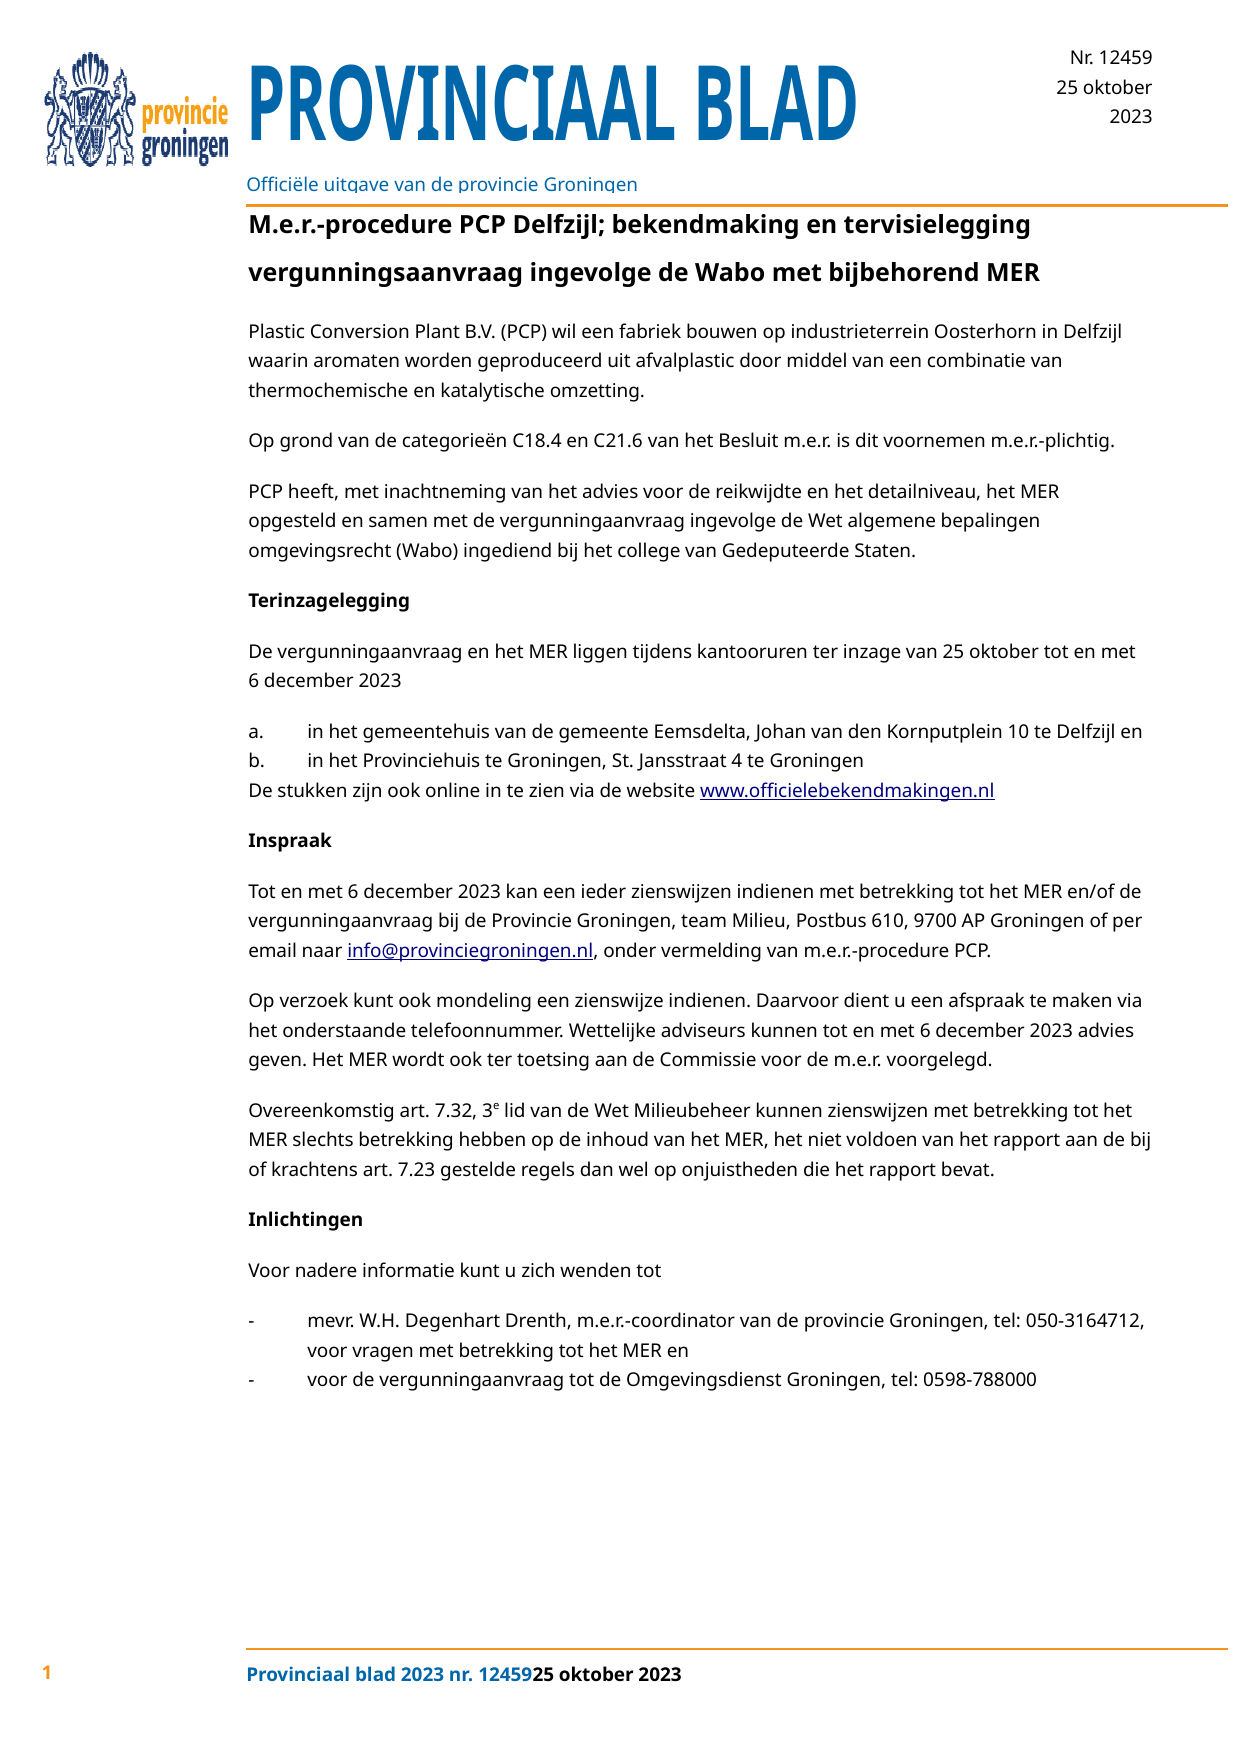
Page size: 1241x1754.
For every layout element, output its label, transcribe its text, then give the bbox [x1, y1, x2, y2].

list in het gemeentehuis van de gemeente Eemsdelta, Johan van den Kornputplein 10 te Delfzijl en [248, 718, 1152, 744]
text Inspraak [248, 827, 1152, 853]
text Tot en met 6 december 2023 kan een ieder zienswijzen indienen met betrekking tot het MER en/of de vergunningaanvraag bij de Provincie Groningen, team Milieu, Postbus 610, 9700 AP Groningen of per email naar info@provinciegroningen.nl, onder vermelding van m.e.r.-procedure PCP. [248, 878, 1152, 963]
text Op verzoek kunt ook mondeling een zienswijze indienen. Daarvoor dient u een afspraak te maken via het onderstaande telefoonnummer. Wettelijke adviseurs kunnen tot en met 6 december 2023 advies geven. Het MER wordt ook ter toetsing aan de Commissie voor de m.e.r. voorgelegd. [248, 987, 1152, 1072]
text Plastic Conversion Plant B.V. (PCP) wil een fabriek bouwen op industrieterrein Oosterhorn in Delfzijl waarin aromaten worden geproduceerd uit afvalplastic door middel van een combinatie van thermochemische en katalytische omzetting. [248, 318, 1152, 403]
list mevr. W.H. Degenhart Drenth, m.e.r.-coordinator van de provincie Groningen, tel: 050-3164712, voor vragen met betrekking tot het MER en [248, 1307, 1152, 1363]
text Voor nadere informatie kunt u zich wenden tot [248, 1257, 1152, 1283]
text Overeenkomstig art. 7.32, 3e lid van de Wet Milieubeheer kunnen zienswijzen met betrekking tot het MER slechts betrekking hebben op de inhoud van het MER, het niet voldoen van het rapport aan de bij of krachtens art. 7.23 gestelde regels dan wel op onjuistheden die het rapport bevat. [248, 1097, 1152, 1182]
text M.e.r.-procedure PCP Delfzijl; bekendmaking en tervisielegging vergunningsaanvraag ingevolge de Wabo met bijbehorend MER [248, 207, 1152, 288]
text De vergunningaanvraag en het MER liggen tijdens kantooruren ter inzage van 25 oktober tot en met 6 december 2023 [248, 638, 1152, 693]
text PCP heeft, met inachtneming van het advies voor de reikwijdte en het detailniveau, het MER opgesteld en samen met de vergunningaanvraag ingevolge de Wet algemene bepalingen omgevingsrecht (Wabo) ingediend bij het college van Gedeputeerde Staten. [248, 478, 1152, 563]
text Op grond van de categorieën C18.4 en C21.6 van het Besluit m.e.r. is dit voornemen m.e.r.-plichtig. [248, 427, 1152, 453]
text De stukken zijn ook online in te zien via de website www.officielebekendmakingen.nl [248, 777, 1152, 803]
text Inlichtingen [248, 1207, 1152, 1232]
list voor de vergunningaanvraag tot de Omgevingsdienst Groningen, tel: 0598-788000 [248, 1367, 1152, 1392]
list in het Provinciehuis te Groningen, St. Jansstraat 4 te Groningen [248, 747, 1152, 773]
picture [41, 47, 231, 172]
text Terinzagelegging [248, 587, 1152, 613]
